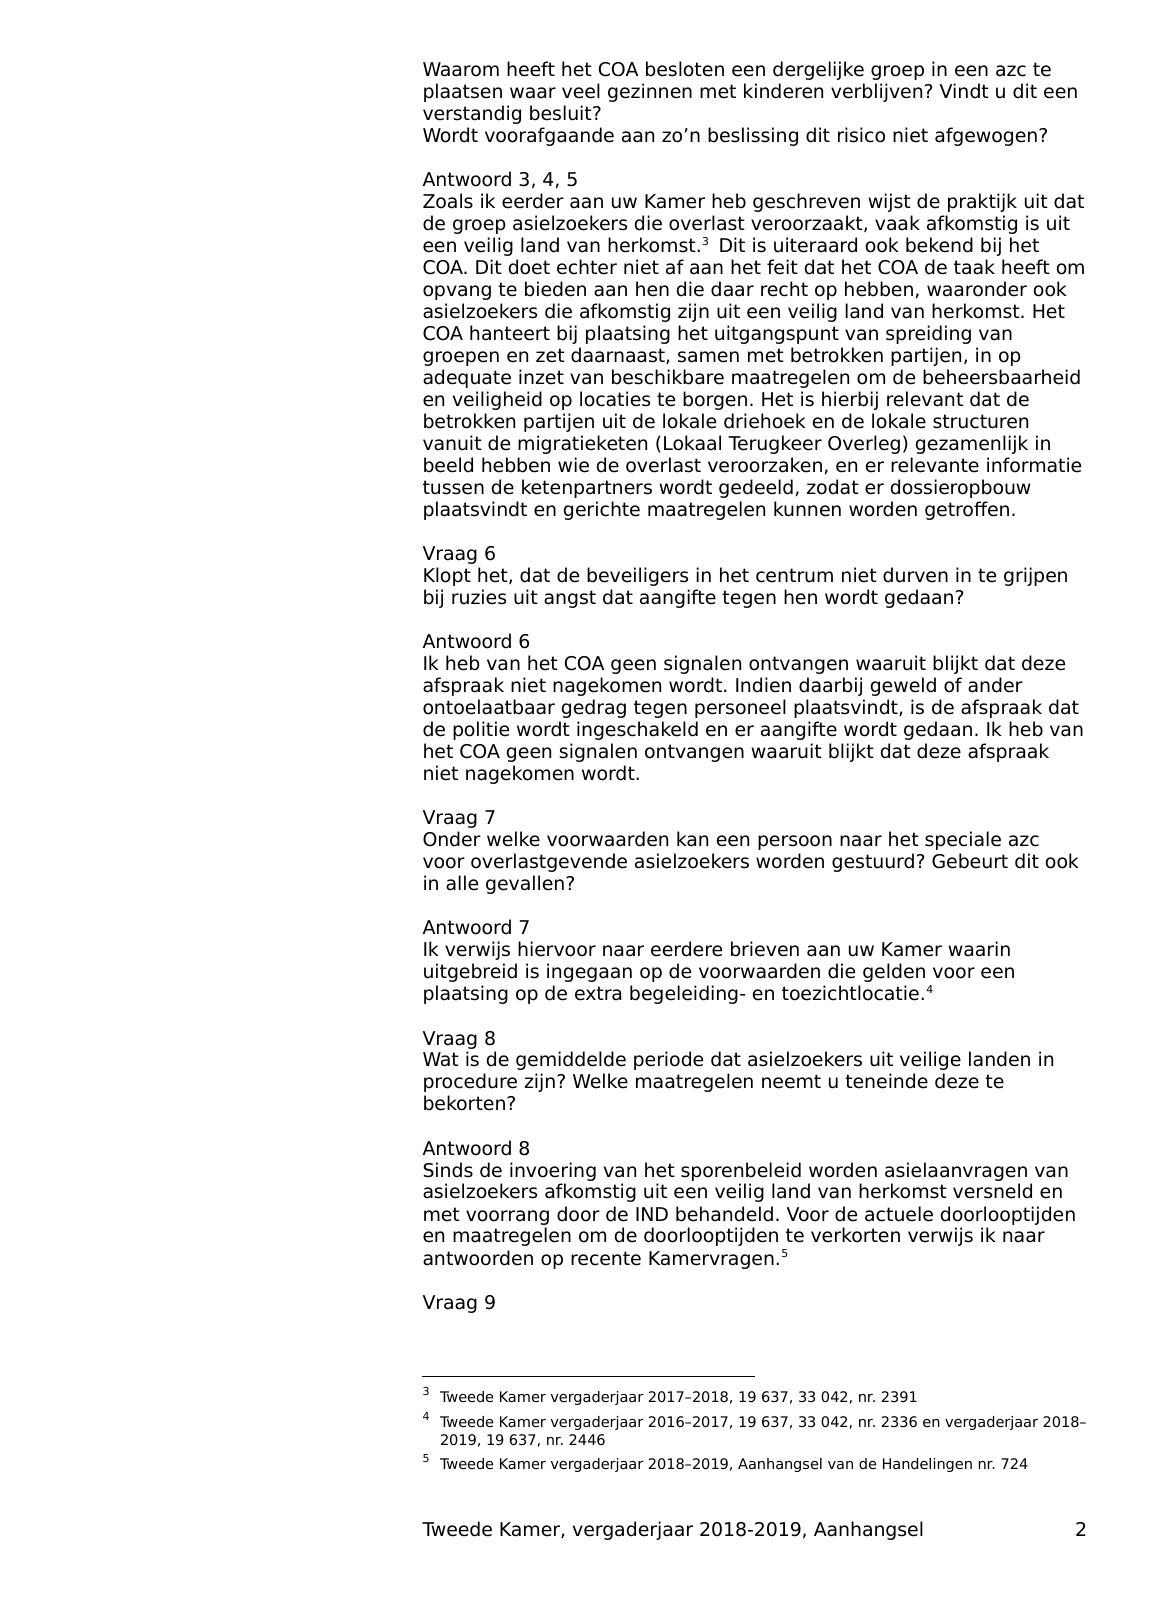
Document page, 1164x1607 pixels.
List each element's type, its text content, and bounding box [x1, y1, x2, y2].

text Vraag 9 [422, 1292, 1087, 1313]
text Vraag 7 [422, 807, 1087, 829]
text Tweede Kamer vergaderjaar 2018–2019, Aanhangsel van de Handelingen nr. 724 [422, 1452, 1087, 1474]
text Wat is de gemiddelde periode dat asielzoekers uit veilige landen in procedure zijn? Welke maatregelen neemt u teneinde deze te bekorten? [422, 1049, 1087, 1115]
text Ik verwijs hiervoor naar eerdere brieven aan uw Kamer waarin uitgebreid is ingegaan op de voorwaarden die gelden voor een plaatsing op de extra begeleiding- en toezichtlocatie. [422, 939, 1087, 1005]
text Waarom heeft het COA besloten een dergelijke groep in een azc te plaatsen waar veel gezinnen met kinderen verblijven? Vindt u dit een verstandig besluit? [422, 59, 1087, 125]
text Klopt het, dat de beveiligers in het centrum niet durven in te grijpen bij ruzies uit angst dat aangifte tegen hen wordt gedaan? [422, 565, 1087, 609]
text Ik heb van het COA geen signalen ontvangen waaruit blijkt dat deze afspraak niet nagekomen wordt. Indien daarbij geweld of ander ontoelaatbaar gedrag tegen personeel plaatsvindt, is de afspraak dat de politie wordt ingeschakeld en er aangifte wordt gedaan. Ik heb van het COA geen signalen ontvangen waaruit blijkt dat deze afspraak niet nagekomen wordt. [422, 653, 1087, 785]
text Tweede Kamer vergaderjaar 2016–2017, 19 637, 33 042, nr. 2336 en vergaderjaar 2018–2019, 19 637, nr. 2446 [422, 1410, 1087, 1449]
text Antwoord 6 [422, 631, 1087, 653]
text Onder welke voorwaarden kan een persoon naar het speciale azc voor overlastgevende asielzoekers worden gestuurd? Gebeurt dit ook in alle gevallen? [422, 829, 1087, 895]
text Tweede Kamer vergaderjaar 2017–2018, 19 637, 33 042, nr. 2391 [422, 1385, 1087, 1407]
text Vraag 6 [422, 543, 1087, 565]
text Zoals ik eerder aan uw Kamer heb geschreven wijst de praktijk uit dat de groep asielzoekers die overlast veroorzaakt, vaak afkomstig is uit een veilig land van herkomst. Dit is uiteraard ook bekend bij het COA. Dit doet echter niet af aan het feit dat het COA de taak heeft om opvang te bieden aan hen die daar recht op hebben, waaronder ook asielzoekers die afkomstig zijn uit een veilig land van herkomst. Het COA hanteert bij plaatsing het uitgangspunt van spreiding van groepen en zet daarnaast, samen met betrokken partijen, in op adequate inzet van beschikbare maatregelen om de beheersbaarheid en veiligheid op locaties te borgen. Het is hierbij relevant dat de betrokken partijen uit de lokale driehoek en de lokale structuren vanuit de migratieketen (Lokaal Terugkeer Overleg) gezamenlijk in beeld hebben wie de overlast veroorzaken, en er relevante informatie tussen de ketenpartners wordt gedeeld, zodat er dossieropbouw plaatsvindt en gerichte maatregelen kunnen worden getroffen. [422, 191, 1087, 521]
text Wordt voorafgaande aan zo’n beslissing dit risico niet afgewogen? [422, 125, 1087, 147]
text Antwoord 8 [422, 1137, 1087, 1159]
text Sinds de invoering van het sporenbeleid worden asielaanvragen van asielzoekers afkomstig uit een veilig land van herkomst versneld en met voorrang door de IND behandeld. Voor de actuele doorlooptijden en maatregelen om de doorlooptijden te verkorten verwijs ik naar antwoorden op recente Kamervragen. [422, 1159, 1087, 1269]
text Antwoord 7 [422, 917, 1087, 939]
text Vraag 8 [422, 1027, 1087, 1049]
text Antwoord 3, 4, 5 [422, 169, 1087, 191]
